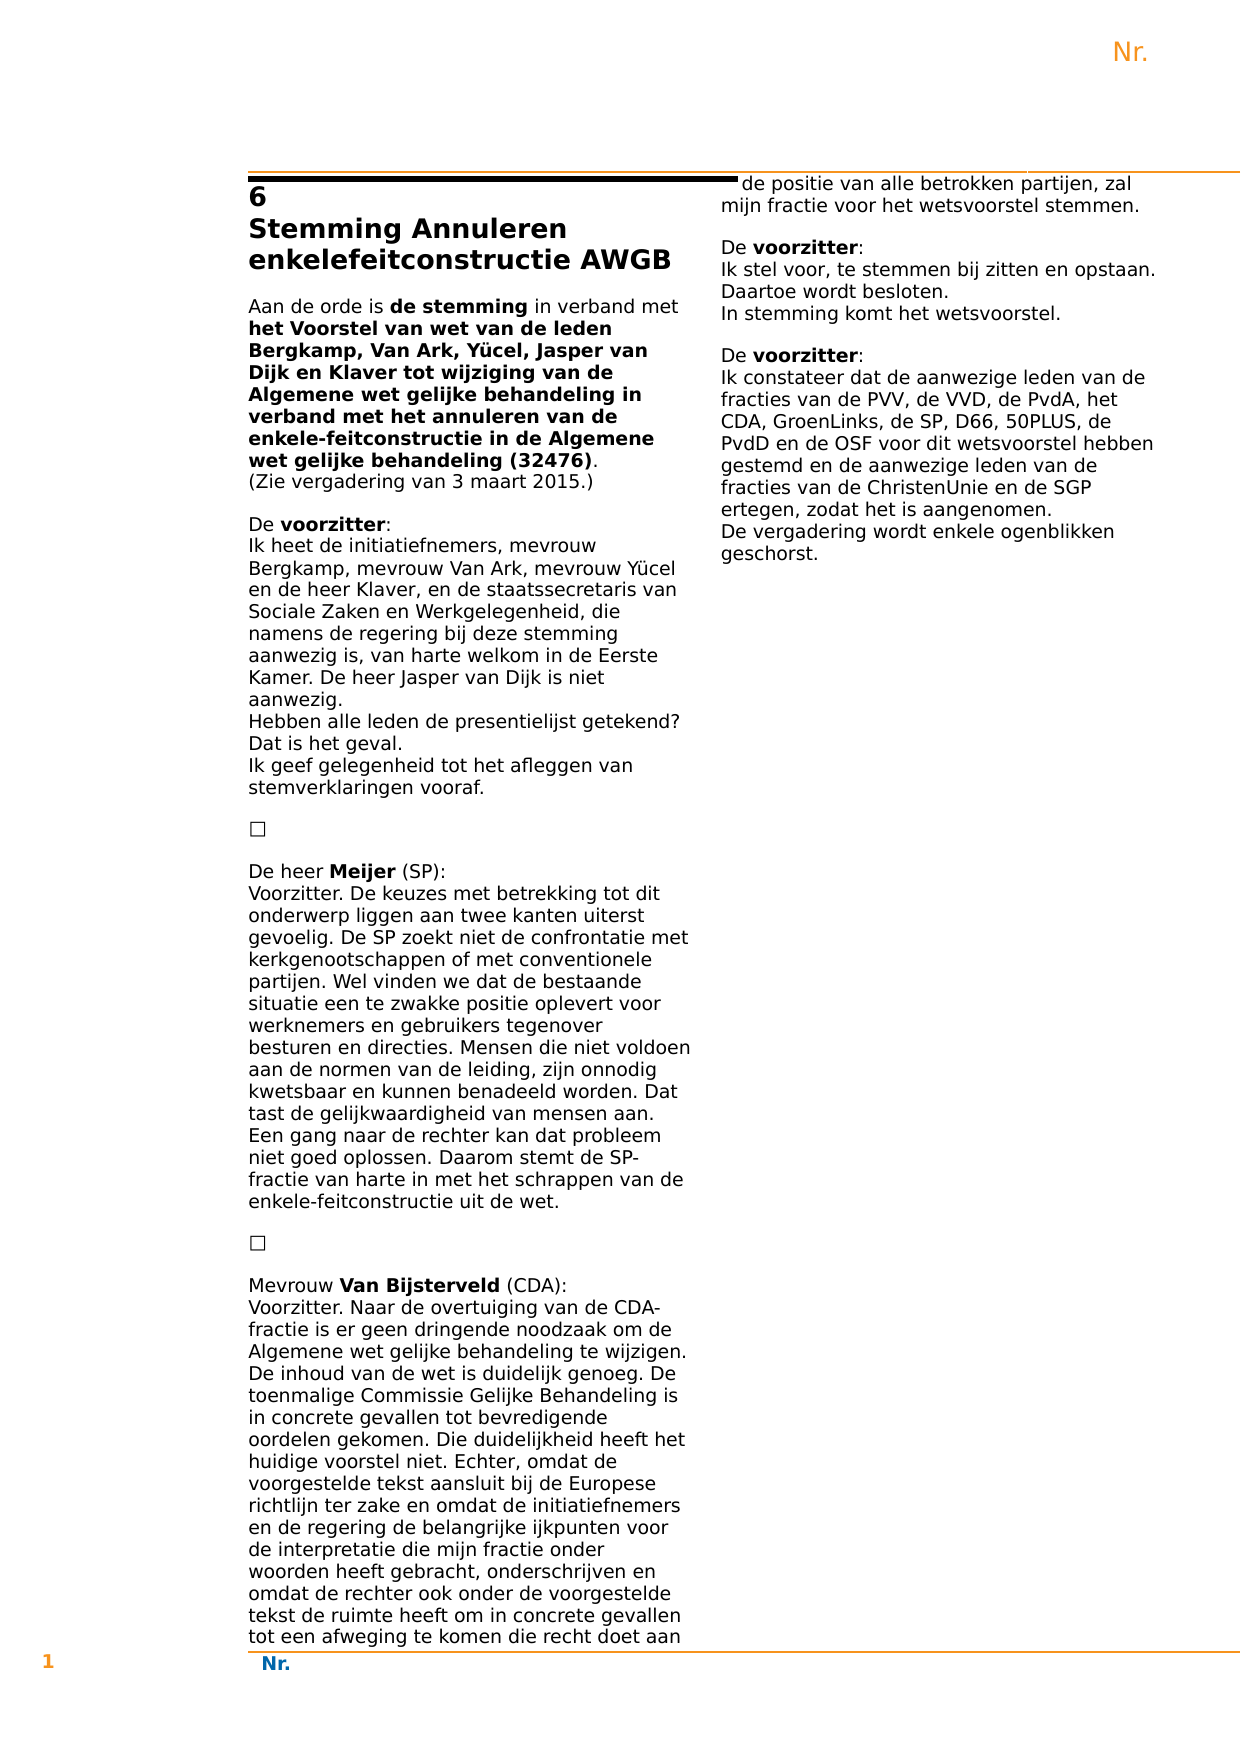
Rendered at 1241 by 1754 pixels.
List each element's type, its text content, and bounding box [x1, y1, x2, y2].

text Ik stel voor, te stemmen bij zitten en opstaan. [721, 259, 1163, 281]
text De voorzitter: [721, 237, 1163, 259]
text ⬜ [248, 819, 691, 841]
title 6 Stemming Annuleren enkelefeitconstructie AWGB [248, 182, 691, 276]
text Voorzitter. De keuzes met betrekking tot dit onderwerp liggen aan twee kanten uiterst gevoelig. De SP zoekt niet de confrontatie met kerkgenootschappen of met conventionele partijen. Wel vinden we dat de bestaande situatie een te zwakke positie oplevert voor werknemers en gebruikers tegenover besturen en directies. Mensen die niet voldoen aan de normen van de leiding, zijn onnodig kwetsbaar en kunnen benadeeld worden. Dat tast de gelijkwaardigheid van mensen aan. Een gang naar de rechter kan dat probleem niet goed oplossen. Daarom stemt de SP-fractie van harte in met het schrappen van de enkele-feitconstructie uit de wet. [248, 883, 691, 1213]
text Ik heet de initiatiefnemers, mevrouw Bergkamp, mevrouw Van Ark, mevrouw Yücel en de heer Klaver, en de staatssecretaris van Sociale Zaken en Werkgelegenheid, die namens de regering bij deze stemming aanwezig is, van harte welkom in de Eerste Kamer. De heer Jasper van Dijk is niet aanwezig. [248, 535, 691, 711]
text Hebben alle leden de presentielijst getekend? Dat is het geval. [248, 711, 691, 755]
text In stemming komt het wetsvoorstel. [721, 303, 1163, 325]
text De voorzitter: [248, 513, 691, 535]
text De heer Meijer (SP): [248, 861, 691, 883]
text Voorzitter. Naar de overtuiging van de CDA-fractie is er geen dringende noodzaak om de Algemene wet gelijke behandeling te wijzigen. De inhoud van de wet is duidelijk genoeg. De toenmalige Commissie Gelijke Behandeling is in concrete gevallen tot bevredigende oordelen gekomen. Die duidelijkheid heeft het huidige voorstel niet. Echter, omdat de voorgestelde tekst aansluit bij de Europese richtlijn ter zake en omdat de initiatiefnemers en de regering de belangrijke ijkpunten voor de interpretatie die mijn fractie onder woorden heeft gebracht, onderschrijven en omdat de rechter ook onder de voorgestelde tekst de ruimte heeft om in concrete gevallen tot een afweging te komen die recht doet aan [248, 1297, 691, 1648]
text Ik geef gelegenheid tot het afleggen van stemverklaringen vooraf. [248, 755, 691, 799]
text De vergadering wordt enkele ogenblikken geschorst. [721, 521, 1163, 564]
text Daartoe wordt besloten. [721, 281, 1163, 303]
text ⬜ [248, 1233, 691, 1255]
text Aan de orde is de stemming in verband met het Voorstel van wet van de leden Bergkamp, Van Ark, Yücel, Jasper van Dijk en Klaver tot wijziging van de Algemene wet gelijke behandeling in verband met het annuleren van de enkele-feitconstructie in de Algemene wet gelijke behandeling (32476). [248, 296, 691, 471]
text Ik constateer dat de aanwezige leden van de fracties van de PVV, de VVD, de PvdA, het CDA, GroenLinks, de SP, D66, 50PLUS, de PvdD en de OSF voor dit wetsvoorstel hebben gestemd en de aanwezige leden van de fracties van de ChristenUnie en de SGP ertegen, zodat het is aangenomen. [721, 367, 1163, 521]
text Mevrouw Van Bijsterveld (CDA): [248, 1275, 691, 1297]
text (Zie vergadering van 3 maart 2015.) [248, 471, 691, 493]
text De voorzitter: [721, 345, 1163, 367]
text de positie van alle betrokken partijen, zal mijn fractie voor het wetsvoorstel stemmen. [721, 173, 1163, 217]
